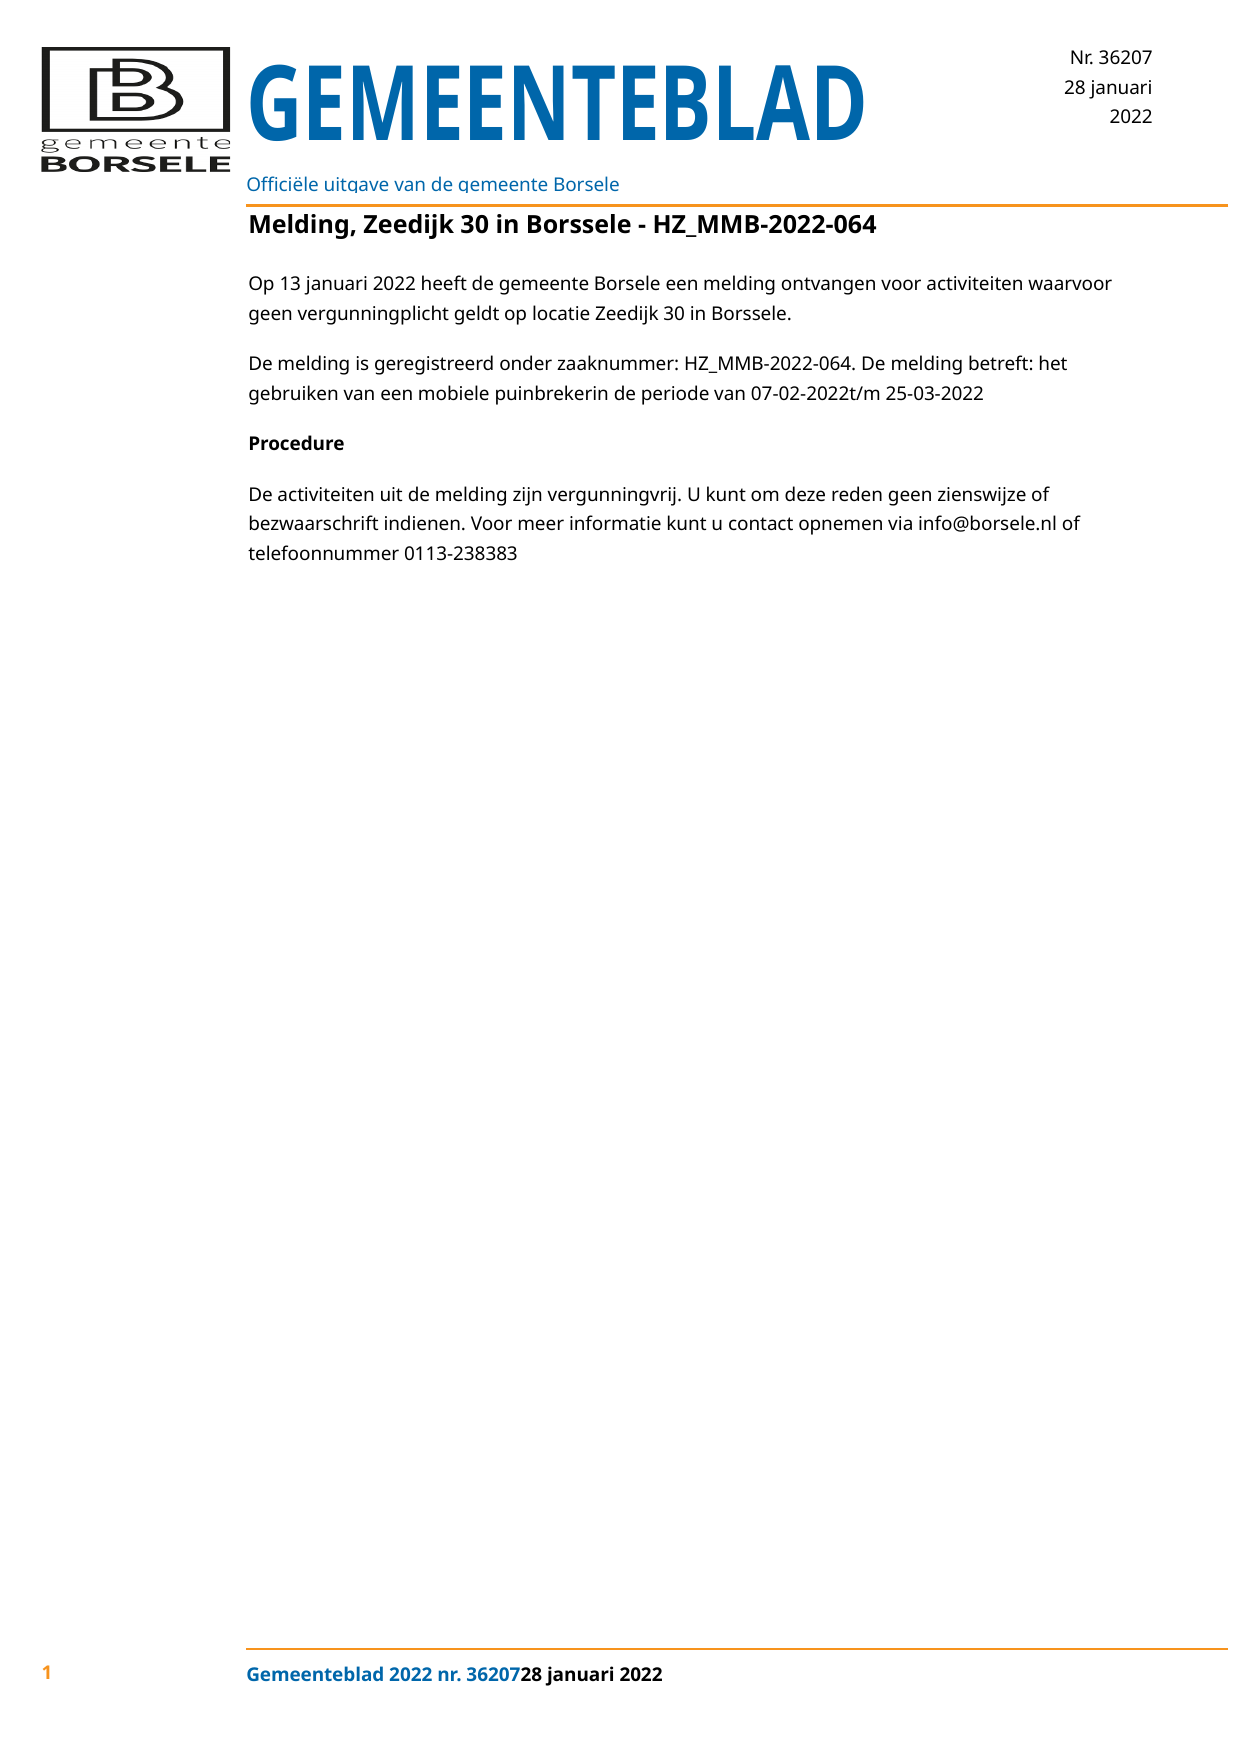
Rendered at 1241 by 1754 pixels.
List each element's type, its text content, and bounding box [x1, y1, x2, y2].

text Melding, Zeedijk 30 in Borssele - HZ_MMB-2022-064 [248, 207, 1152, 241]
text De melding is geregistreerd onder zaaknummer: HZ_MMB-2022-064. De melding betreft: het gebruiken van een mobiele puinbrekerin de periode van 07-02-2022t/m 25-03-2022 [248, 350, 1152, 406]
text Op 13 januari 2022 heeft de gemeente Borsele een melding ontvangen voor activiteiten waarvoor geen vergunningplicht geldt op locatie Zeedijk 30 in Borssele. [248, 270, 1152, 326]
text De activiteiten uit de melding zijn vergunningvrij. U kunt om deze reden geen zienswijze of bezwaarschrift indienen. Voor meer informatie kunt u contact opnemen via info@borsele.nl of telefoonnummer 0113-238383 [248, 481, 1152, 566]
text Procedure [248, 430, 1152, 456]
picture [41, 47, 231, 172]
